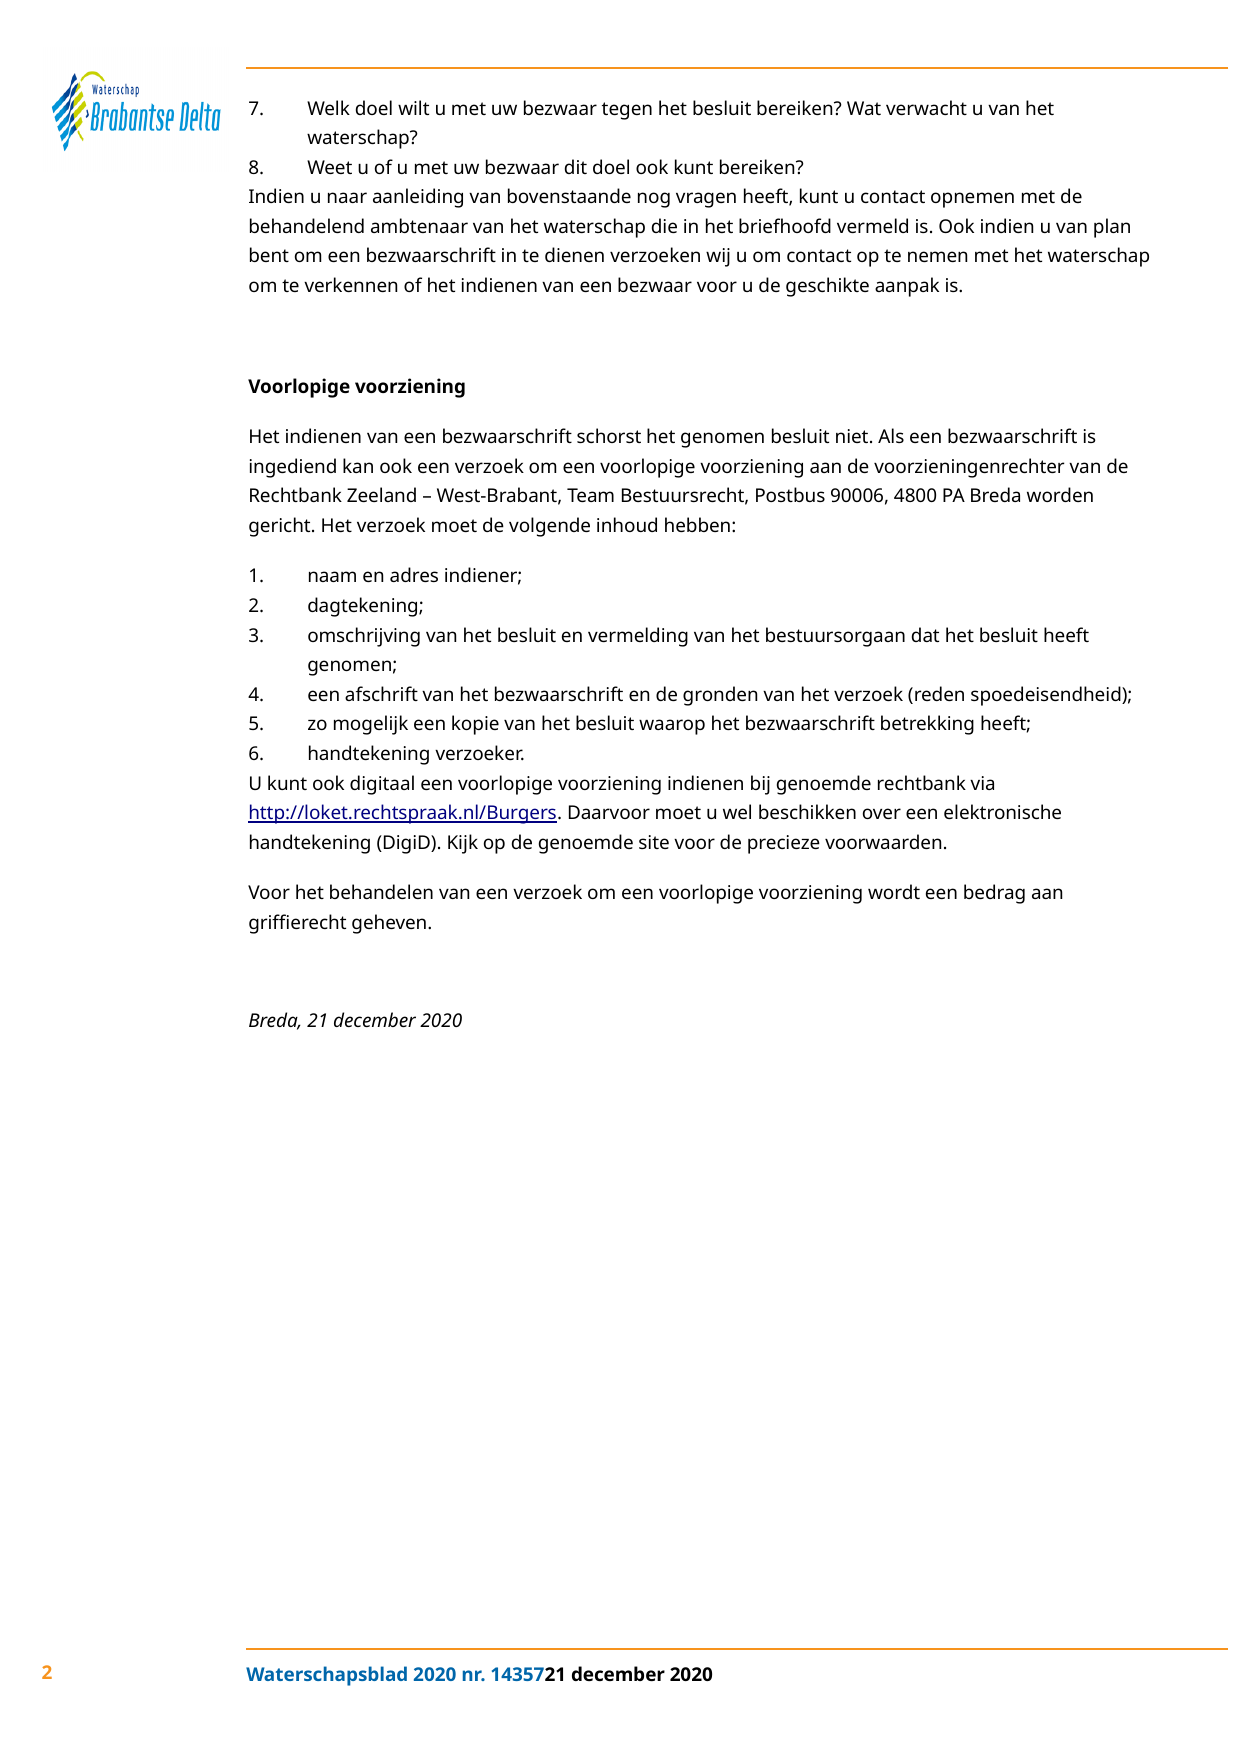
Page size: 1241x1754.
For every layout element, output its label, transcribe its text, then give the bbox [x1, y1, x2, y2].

list zo mogelijk een kopie van het besluit waarop het bezwaarschrift betrekking heeft; [248, 711, 1152, 736]
text U kunt ook digitaal een voorlopige voorziening indienen bij genoemde rechtbank via http://loket.rechtspraak.nl/Burgers. Daarvoor moet u wel beschikken over een elektronische handtekening (DigiD). Kijk op de genoemde site voor de precieze voorwaarden. [248, 770, 1152, 855]
text Het indienen van een bezwaarschrift schorst het genomen besluit niet. Als een bezwaarschrift is ingediend kan ook een verzoek om een voorlopige voorziening aan de voorzieningenrechter van de Rechtbank Zeeland – West-Brabant, Team Bestuursrecht, Postbus 90006, 4800 PA Breda worden gericht. Het verzoek moet de volgende inhoud hebben: [248, 423, 1152, 538]
text Voor het behandelen van een verzoek om een voorlopige voorziening wordt een bedrag aan griffierecht geheven. [248, 879, 1152, 935]
list omschrijving van het besluit en vermelding van het bestuursorgaan dat het besluit heeft genomen; [248, 622, 1152, 677]
list een afschrift van het bezwaarschrift en de gronden van het verzoek (reden spoedeisendheid); [248, 681, 1152, 707]
list Weet u of u met uw bezwaar dit doel ook kunt bereiken? [248, 154, 1152, 180]
text Indien u naar aanleiding van bovenstaande nog vragen heeft, kunt u contact opnemen met de behandelend ambtenaar van het waterschap die in het briefhoofd vermeld is. Ook indien u van plan bent om een bezwaarschrift in te dienen verzoeken wij u om contact op te nemen met het waterschap om te verkennen of het indienen van een bezwaar voor u de geschikte aanpak is. [248, 183, 1152, 298]
list dagtekening; [248, 592, 1152, 618]
list handtekening verzoeker. [248, 740, 1152, 766]
list Welk doel wilt u met uw bezwaar tegen het besluit bereiken? Wat verwacht u van het waterschap? [248, 95, 1152, 150]
text Breda, 21 december 2020 [248, 1007, 1152, 1033]
text Voorlopige voorziening [248, 373, 1152, 399]
picture [41, 47, 231, 172]
list naam en adres indiener; [248, 563, 1152, 588]
